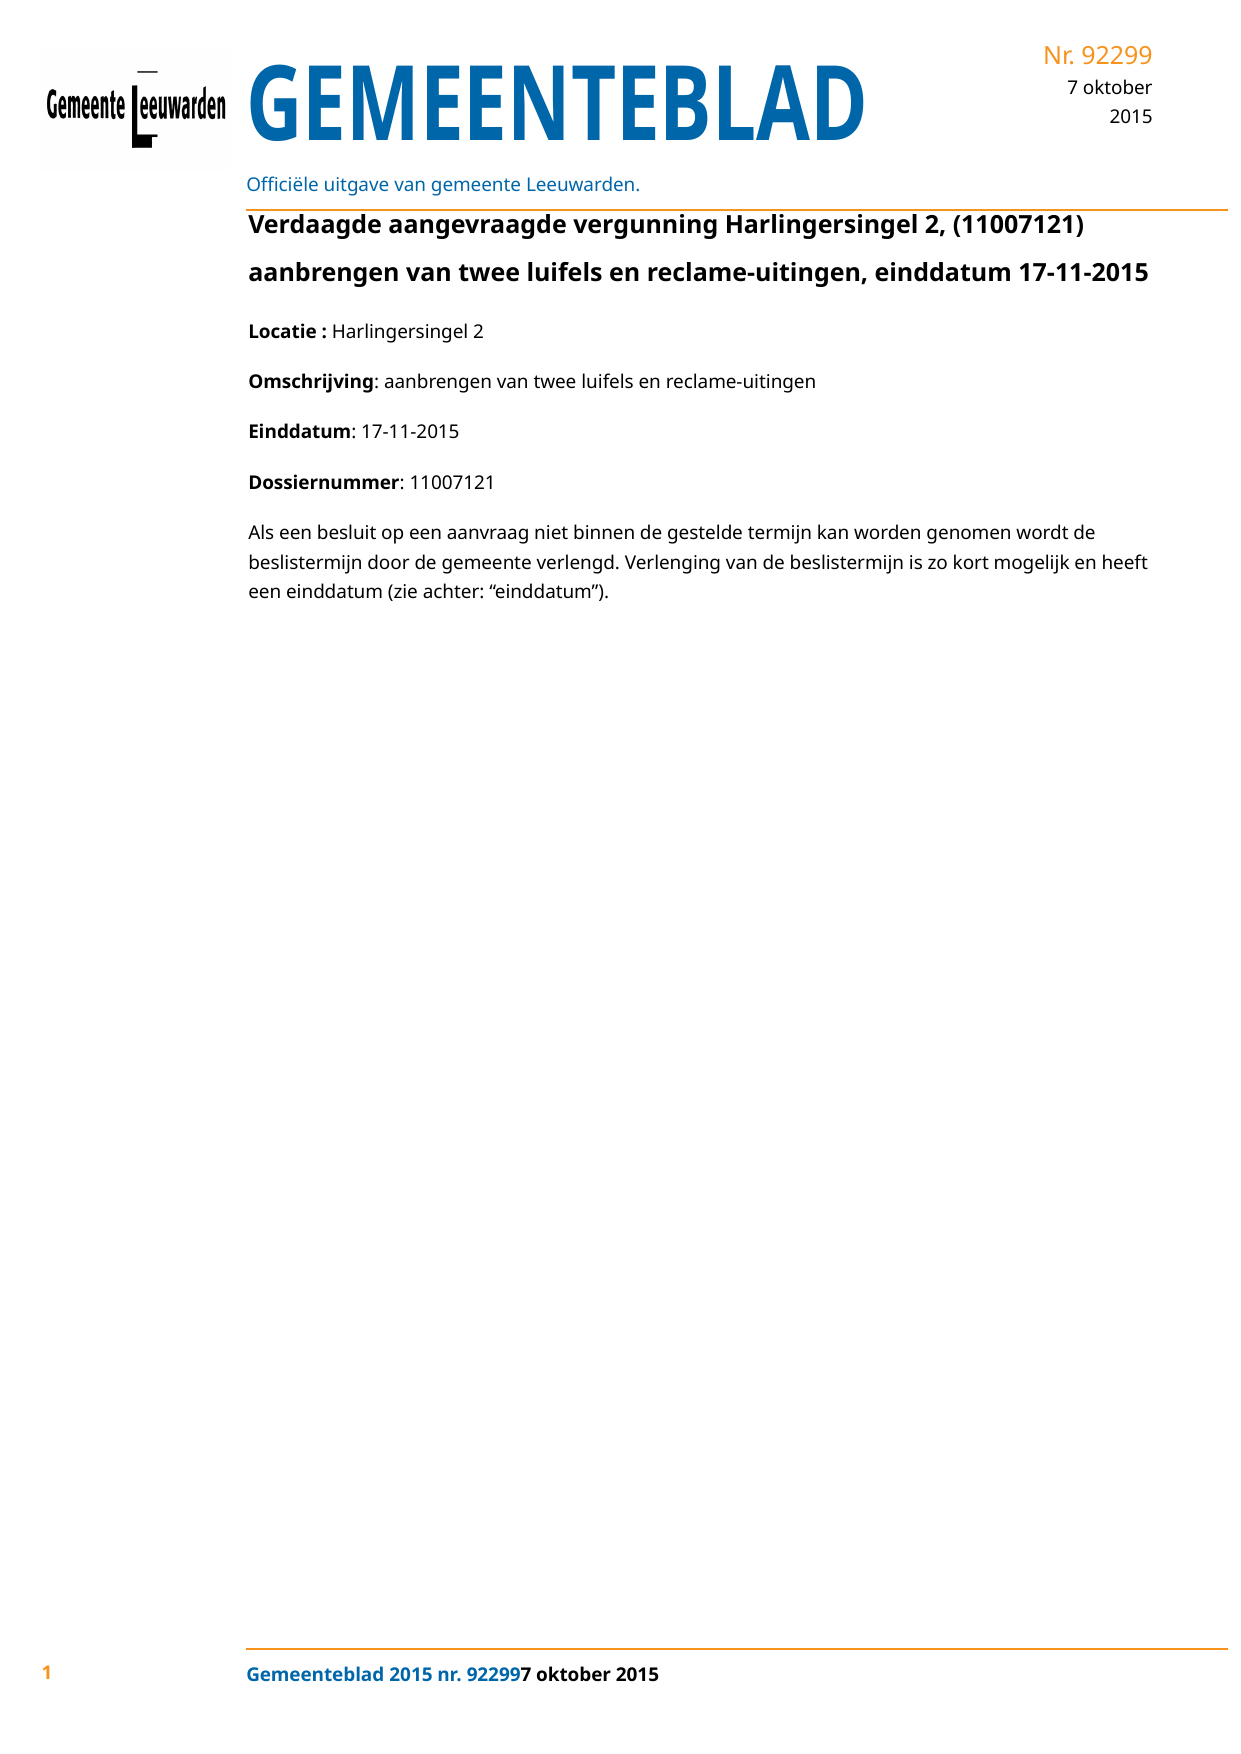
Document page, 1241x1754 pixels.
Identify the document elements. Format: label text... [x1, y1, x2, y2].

text Als een besluit op een aanvraag niet binnen de gestelde termijn kan worden genomen wordt de beslistermijn door de gemeente verlengd. Verlenging van de beslistermijn is zo kort mogelijk en heeft een einddatum (zie achter: “einddatum”). [248, 519, 1152, 604]
text Locatie : Harlingersingel 2 [248, 318, 1152, 344]
text Omschrijving: aanbrengen van twee luifels en reclame-uitingen [248, 368, 1152, 394]
text Verdaagde aangevraagde vergunning Harlingersingel 2, (11007121) aanbrengen van twee luifels en reclame-uitingen, einddatum 17-11-2015 [248, 211, 1152, 288]
text Einddatum: 17-11-2015 [248, 419, 1152, 444]
picture [41, 47, 231, 172]
text Dossiernummer: 11007121 [248, 469, 1152, 495]
